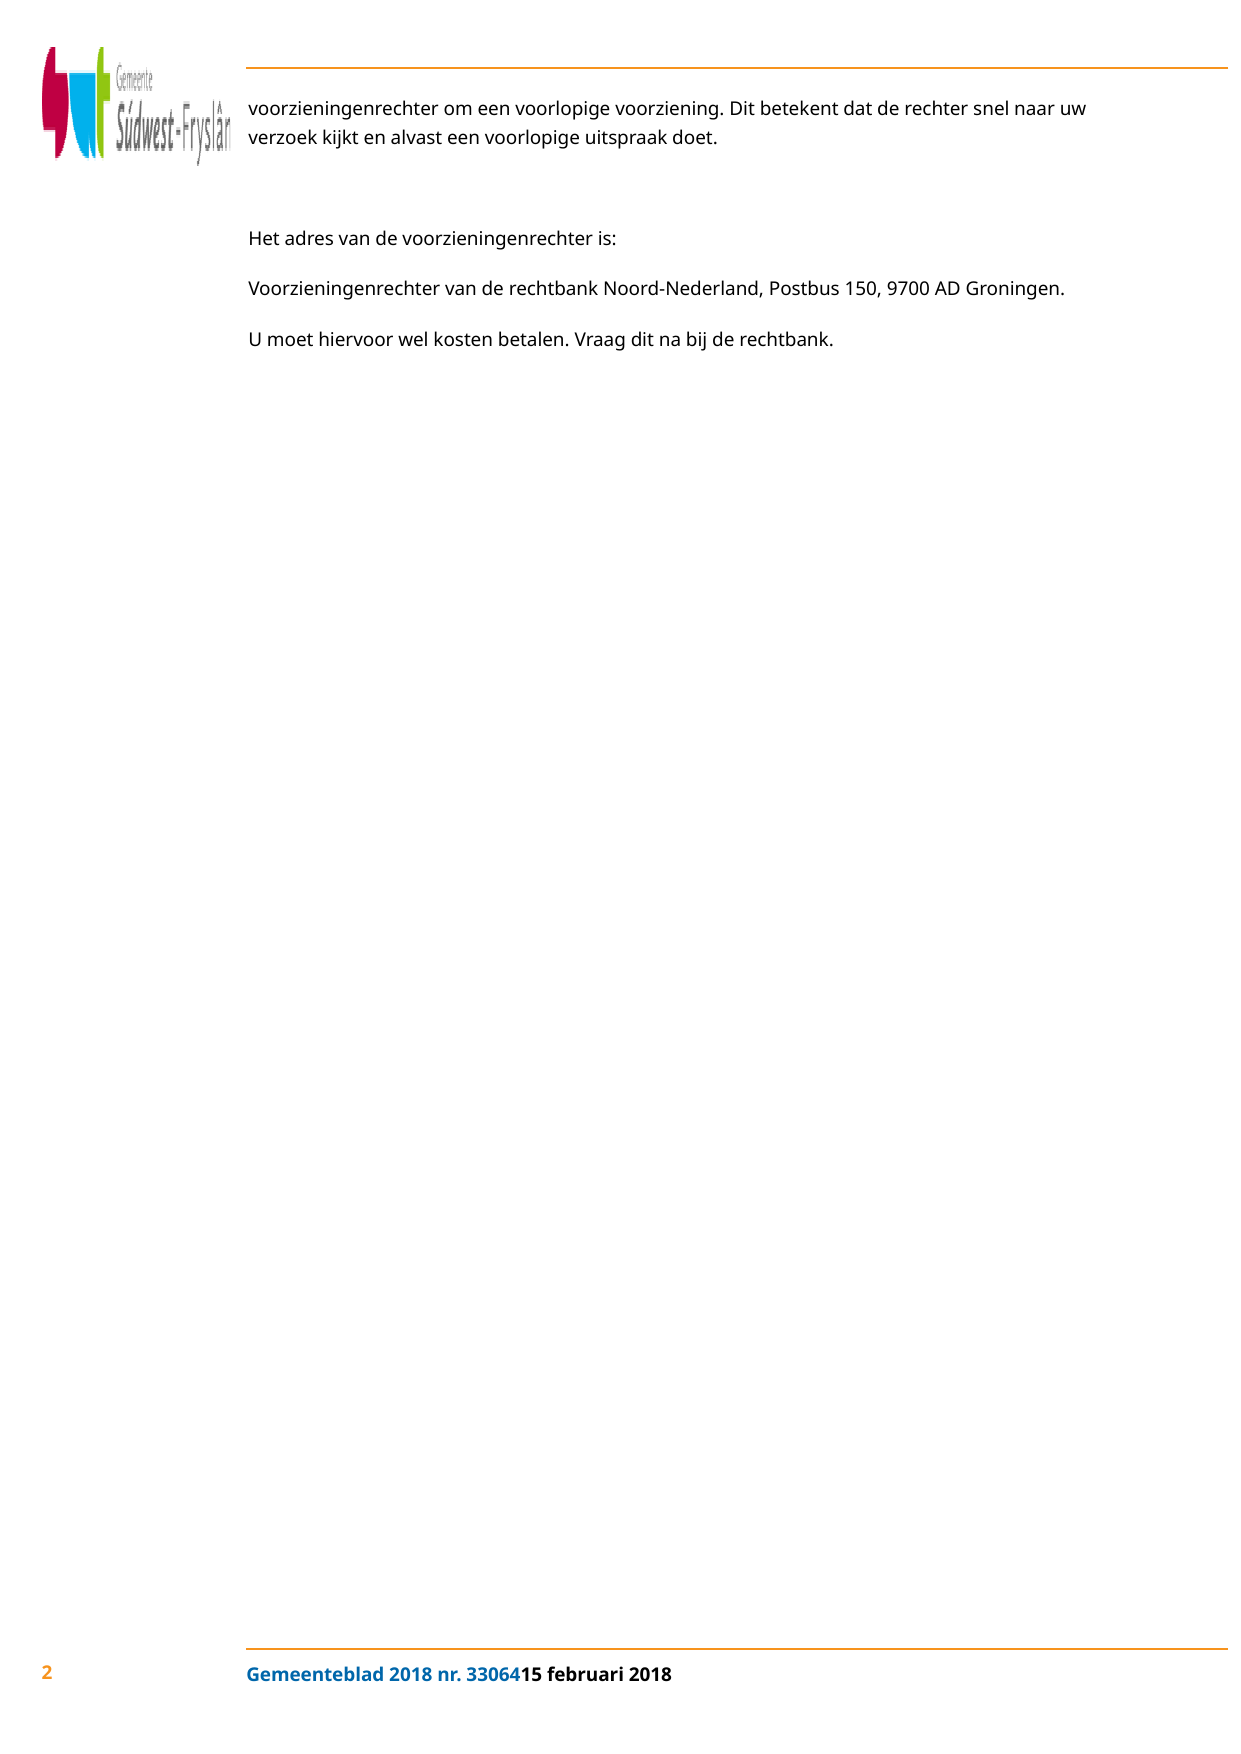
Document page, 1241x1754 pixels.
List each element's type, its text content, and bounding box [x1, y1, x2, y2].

picture [41, 47, 231, 172]
text Voorzieningenrechter van de rechtbank Noord-Nederland, Postbus 150, 9700 AD Groningen. [248, 276, 1152, 301]
text voorzieningenrechter om een voorlopige voorziening. Dit betekent dat de rechter snel naar uw verzoek kijkt en alvast een voorlopige uitspraak doet. [248, 95, 1152, 150]
text U moet hiervoor wel kosten betalen. Vraag dit na bij de rechtbank. [248, 326, 1152, 352]
text Het adres van de voorzieningenrechter is: [248, 225, 1152, 251]
